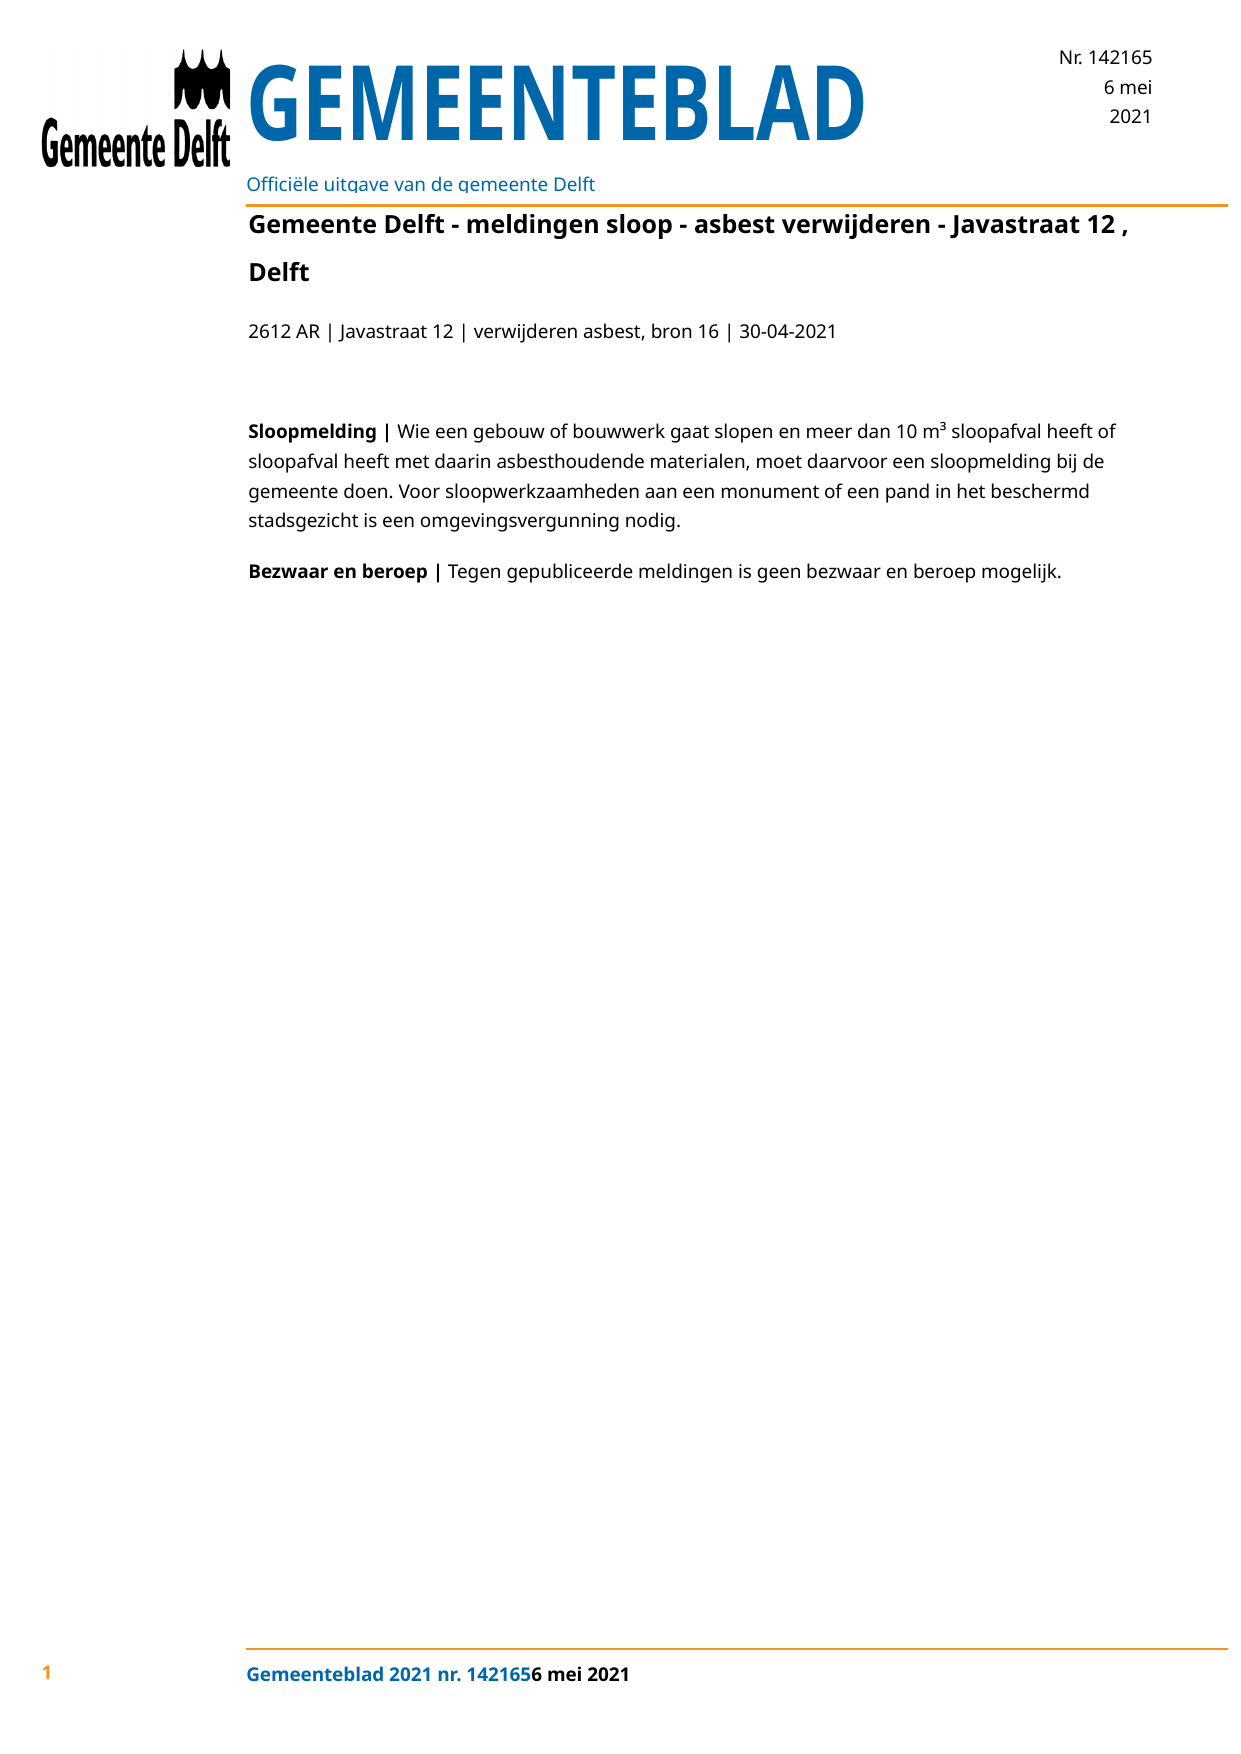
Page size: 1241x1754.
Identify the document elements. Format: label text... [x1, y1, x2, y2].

text Sloopmelding | Wie een gebouw of bouwwerk gaat slopen en meer dan 10 m³ sloopafval heeft of sloopafval heeft met daarin asbesthoudende materialen, moet daarvoor een sloopmelding bij de gemeente doen. Voor sloopwerkzaamheden aan een monument of een pand in het beschermd stadsgezicht is een omgevingsvergunning nodig. [248, 419, 1152, 533]
picture [41, 47, 231, 172]
text 2612 AR | Javastraat 12 | verwijderen asbest, bron 16 | 30-04-2021 [248, 318, 1152, 344]
text Bezwaar en beroep | Tegen gepubliceerde meldingen is geen bezwaar en beroep mogelijk. [248, 558, 1152, 584]
text Gemeente Delft - meldingen sloop - asbest verwijderen - Javastraat 12 , Delft [248, 207, 1152, 288]
